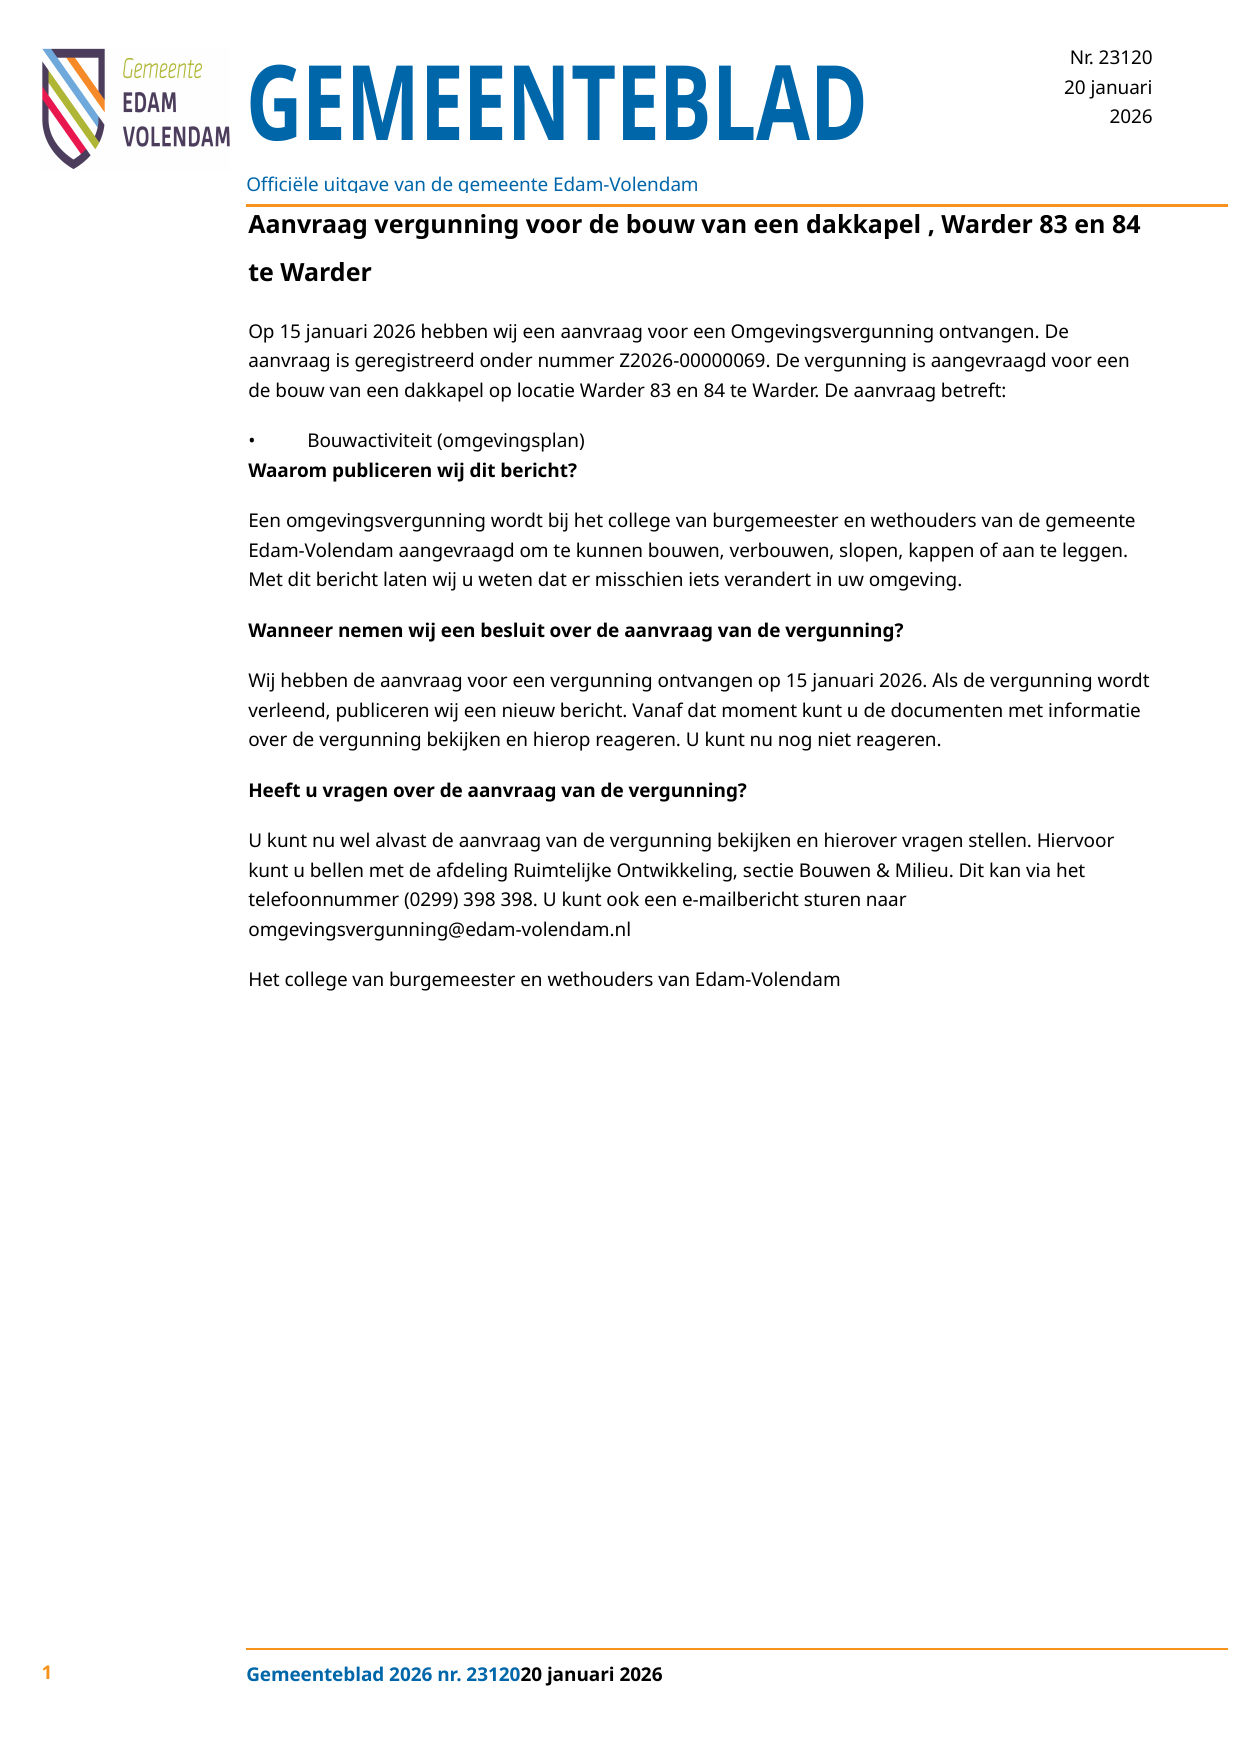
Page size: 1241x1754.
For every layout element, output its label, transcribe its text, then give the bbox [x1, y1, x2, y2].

text Aanvraag vergunning voor de bouw van een dakkapel , Warder 83 en 84 te Warder [248, 207, 1152, 288]
text Heeft u vragen over de aanvraag van de vergunning? [248, 777, 1152, 803]
text Waarom publiceren wij dit bericht? [248, 457, 1152, 483]
list Bouwactiviteit (omgevingsplan) [248, 427, 1152, 453]
text Wanneer nemen wij een besluit over de aanvraag van de vergunning? [248, 617, 1152, 643]
text Het college van burgemeester en wethouders van Edam-Volendam [248, 967, 1152, 992]
text Een omgevingsvergunning wordt bij het college van burgemeester en wethouders van de gemeente Edam-Volendam aangevraagd om te kunnen bouwen, verbouwen, slopen, kappen of aan te leggen. Met dit bericht laten wij u weten dat er misschien iets verandert in uw omgeving. [248, 507, 1152, 592]
text Wij hebben de aanvraag voor een vergunning ontvangen op 15 januari 2026. Als de vergunning wordt verleend, publiceren wij een nieuw bericht. Vanaf dat moment kunt u de documenten met informatie over de vergunning bekijken en hierop reageren. U kunt nu nog niet reageren. [248, 667, 1152, 752]
text Op 15 januari 2026 hebben wij een aanvraag voor een Omgevingsvergunning ontvangen. De aanvraag is geregistreerd onder nummer Z2026-00000069. De vergunning is aangevraagd voor een de bouw van een dakkapel op locatie Warder 83 en 84 te Warder. De aanvraag betreft: [248, 318, 1152, 403]
picture [41, 47, 231, 172]
text U kunt nu wel alvast de aanvraag van de vergunning bekijken en hierover vragen stellen. Hiervoor kunt u bellen met de afdeling Ruimtelijke Ontwikkeling, sectie Bouwen & Milieu. Dit kan via het telefoonnummer (0299) 398 398. U kunt ook een e-mailbericht sturen naar omgevingsvergunning@edam-volendam.nl [248, 827, 1152, 942]
